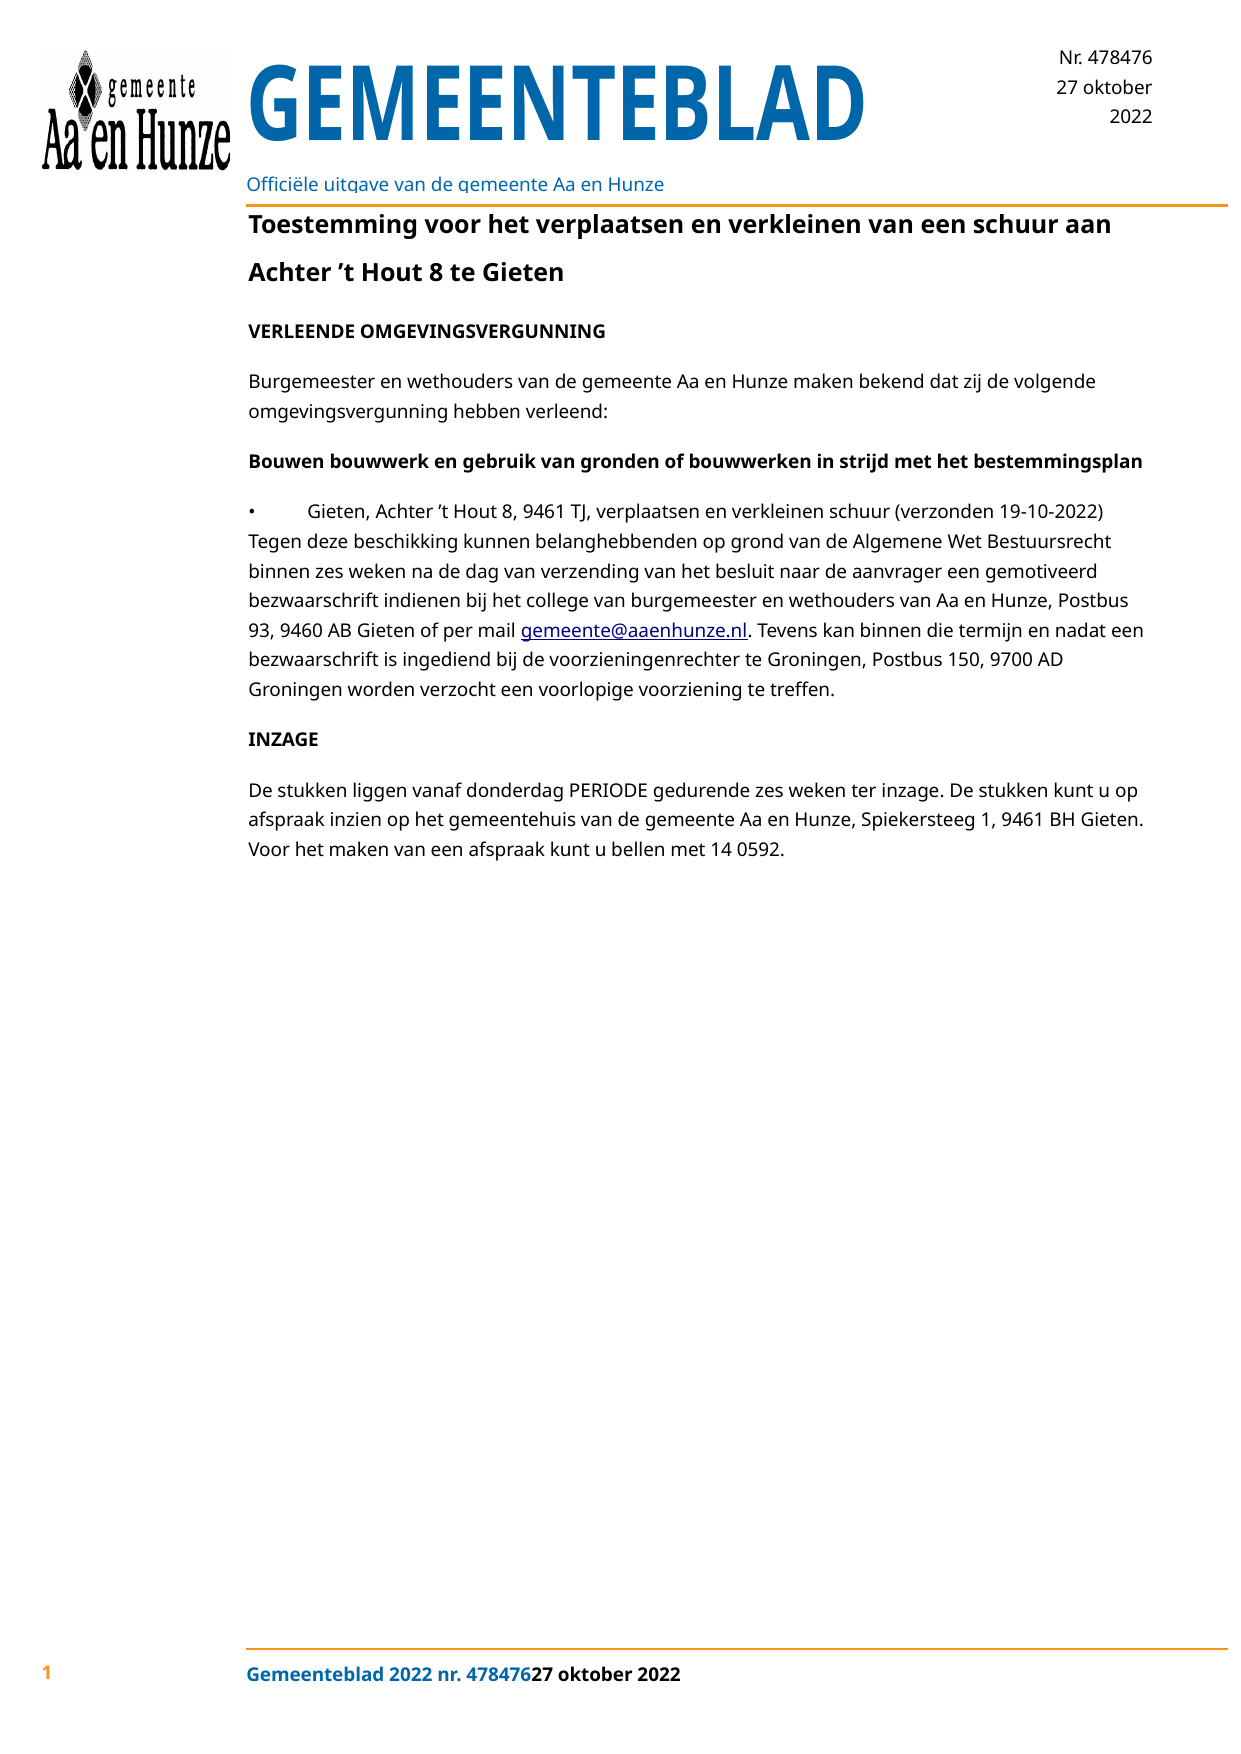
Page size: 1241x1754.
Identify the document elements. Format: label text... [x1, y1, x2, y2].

text De stukken liggen vanaf donderdag PERIODE gedurende zes weken ter inzage. De stukken kunt u op afspraak inzien op het gemeentehuis van de gemeente Aa en Hunze, Spiekersteeg 1, 9461 BH Gieten. Voor het maken van een afspraak kunt u bellen met 14 0592. [248, 777, 1152, 862]
text Burgemeester en wethouders van de gemeente Aa en Hunze maken bekend dat zij de volgende omgevingsvergunning hebben verleend: [248, 368, 1152, 424]
list Gieten, Achter ’t Hout 8, 9461 TJ, verplaatsen en verkleinen schuur (verzonden 19-10-2022) [248, 499, 1152, 524]
text Bouwen bouwwerk en gebruik van gronden of bouwwerken in strijd met het bestemmingsplan [248, 448, 1152, 474]
text Toestemming voor het verplaatsen en verkleinen van een schuur aan Achter ’t Hout 8 te Gieten [248, 207, 1152, 288]
text VERLEENDE OMGEVINGSVERGUNNING [248, 318, 1152, 344]
picture [41, 47, 231, 172]
text Tegen deze beschikking kunnen belanghebbenden op grond van de Algemene Wet Bestuursrecht binnen zes weken na de dag van verzending van het besluit naar de aanvrager een gemotiveerd bezwaarschrift indienen bij het college van burgemeester en wethouders van Aa en Hunze, Postbus 93, 9460 AB Gieten of per mail gemeente@aaenhunze.nl. Tevens kan binnen die termijn en nadat een bezwaarschrift is ingediend bij de voorzieningenrechter te Groningen, Postbus 150, 9700 AD Groningen worden verzocht een voorlopige voorziening te treffen. [248, 528, 1152, 702]
text INZAGE [248, 727, 1152, 752]
